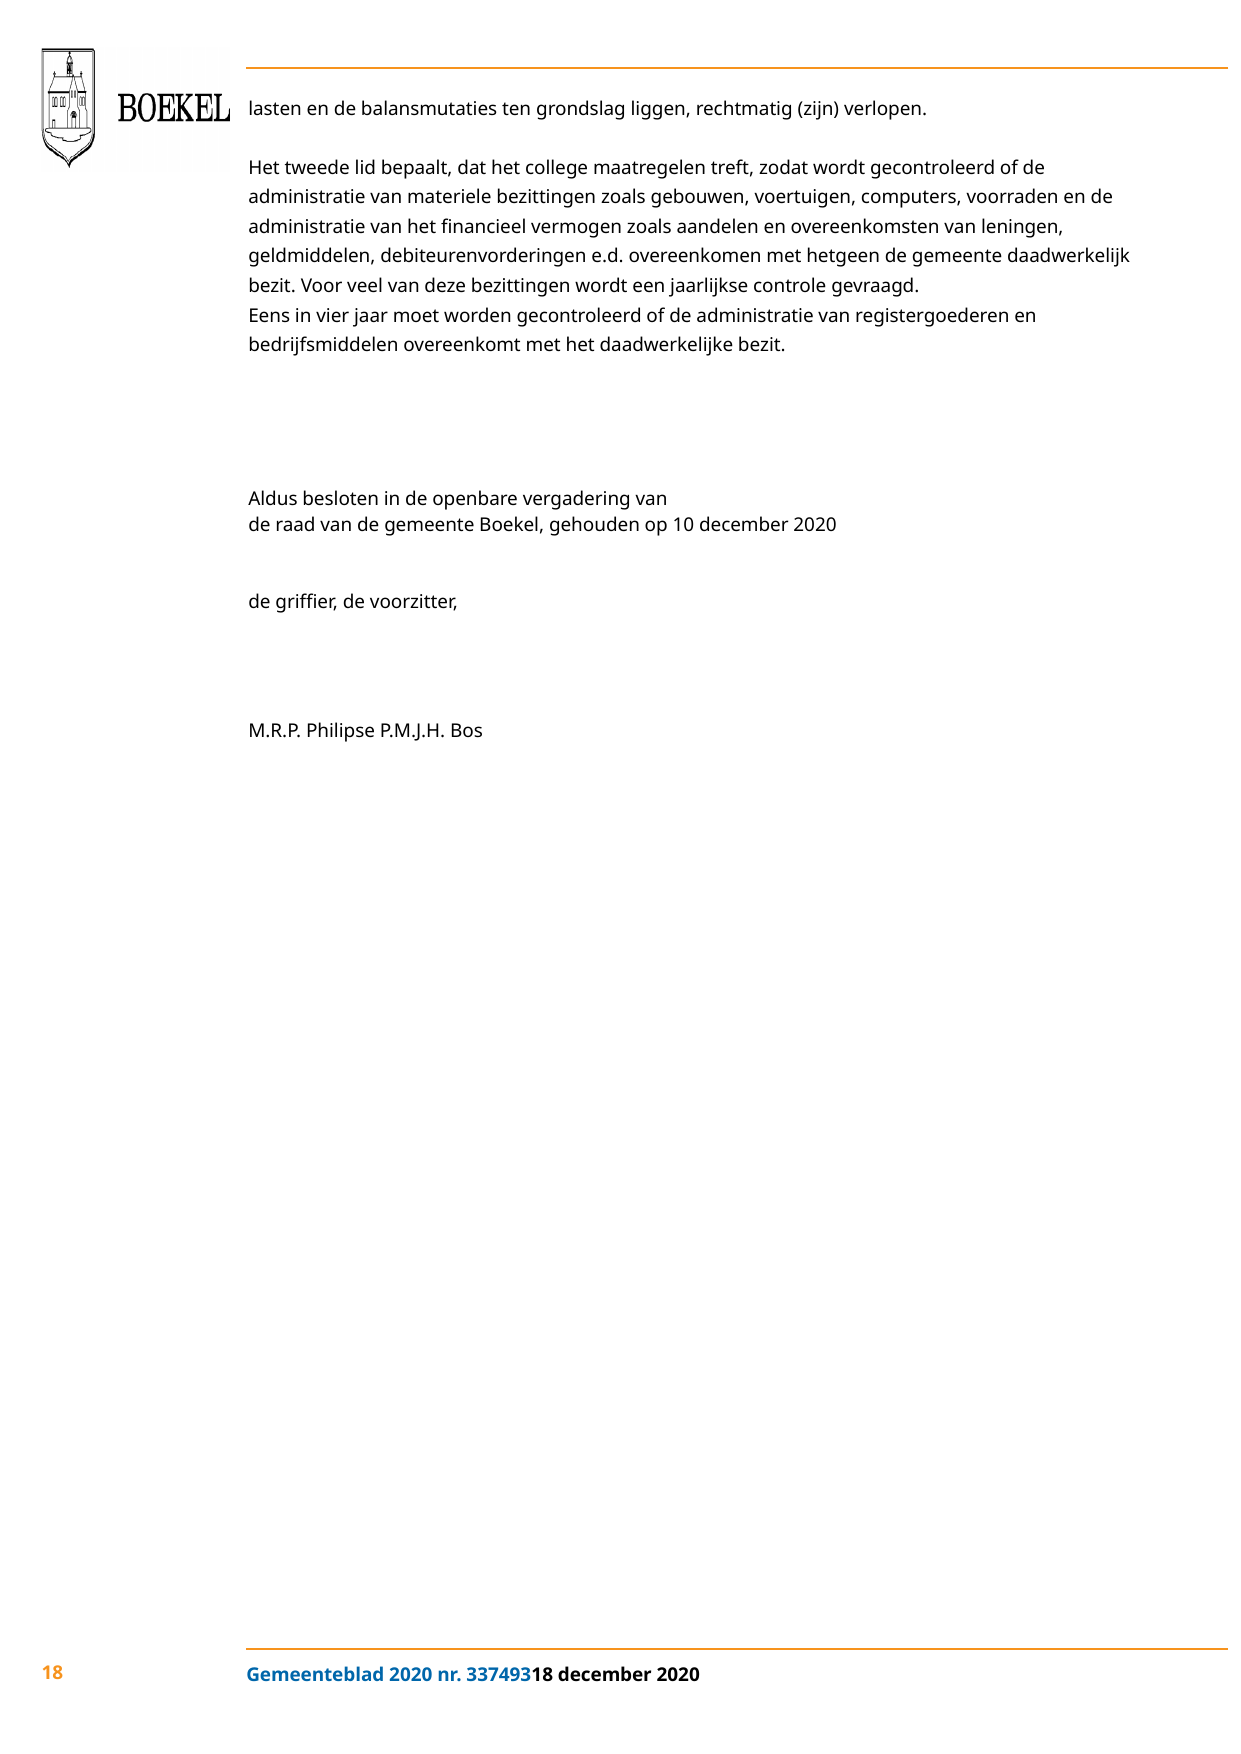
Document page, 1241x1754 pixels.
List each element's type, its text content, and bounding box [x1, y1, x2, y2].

picture [41, 47, 231, 172]
text Eens in vier jaar moet worden gecontroleerd of de administratie van registergoederen en bedrijfsmiddelen overeenkomt met het daadwerkelijke bezit. [248, 302, 1152, 357]
text de raad van de gemeente Boekel, gehouden op 10 december 2020 [248, 511, 1152, 537]
text Aldus besloten in de openbare vergadering van [248, 486, 1152, 511]
text lasten en de balansmutaties ten grondslag liggen, rechtmatig (zijn) verlopen. [248, 95, 1152, 121]
text Het tweede lid bepaalt, dat het college maatregelen treft, zodat wordt gecontroleerd of de administratie van materiele bezittingen zoals gebouwen, voertuigen, computers, voorraden en de administratie van het financieel vermogen zoals aandelen en overeenkomsten van leningen, geldmiddelen, debiteurenvorderingen e.d. overeenkomen met hetgeen de gemeente daadwerkelijk bezit. Voor veel van deze bezittingen wordt een jaarlijkse controle gevraagd. [248, 154, 1152, 298]
text de griffier, de voorzitter, [248, 588, 1152, 614]
text M.R.P. Philipse P.M.J.H. Bos [248, 717, 1152, 743]
